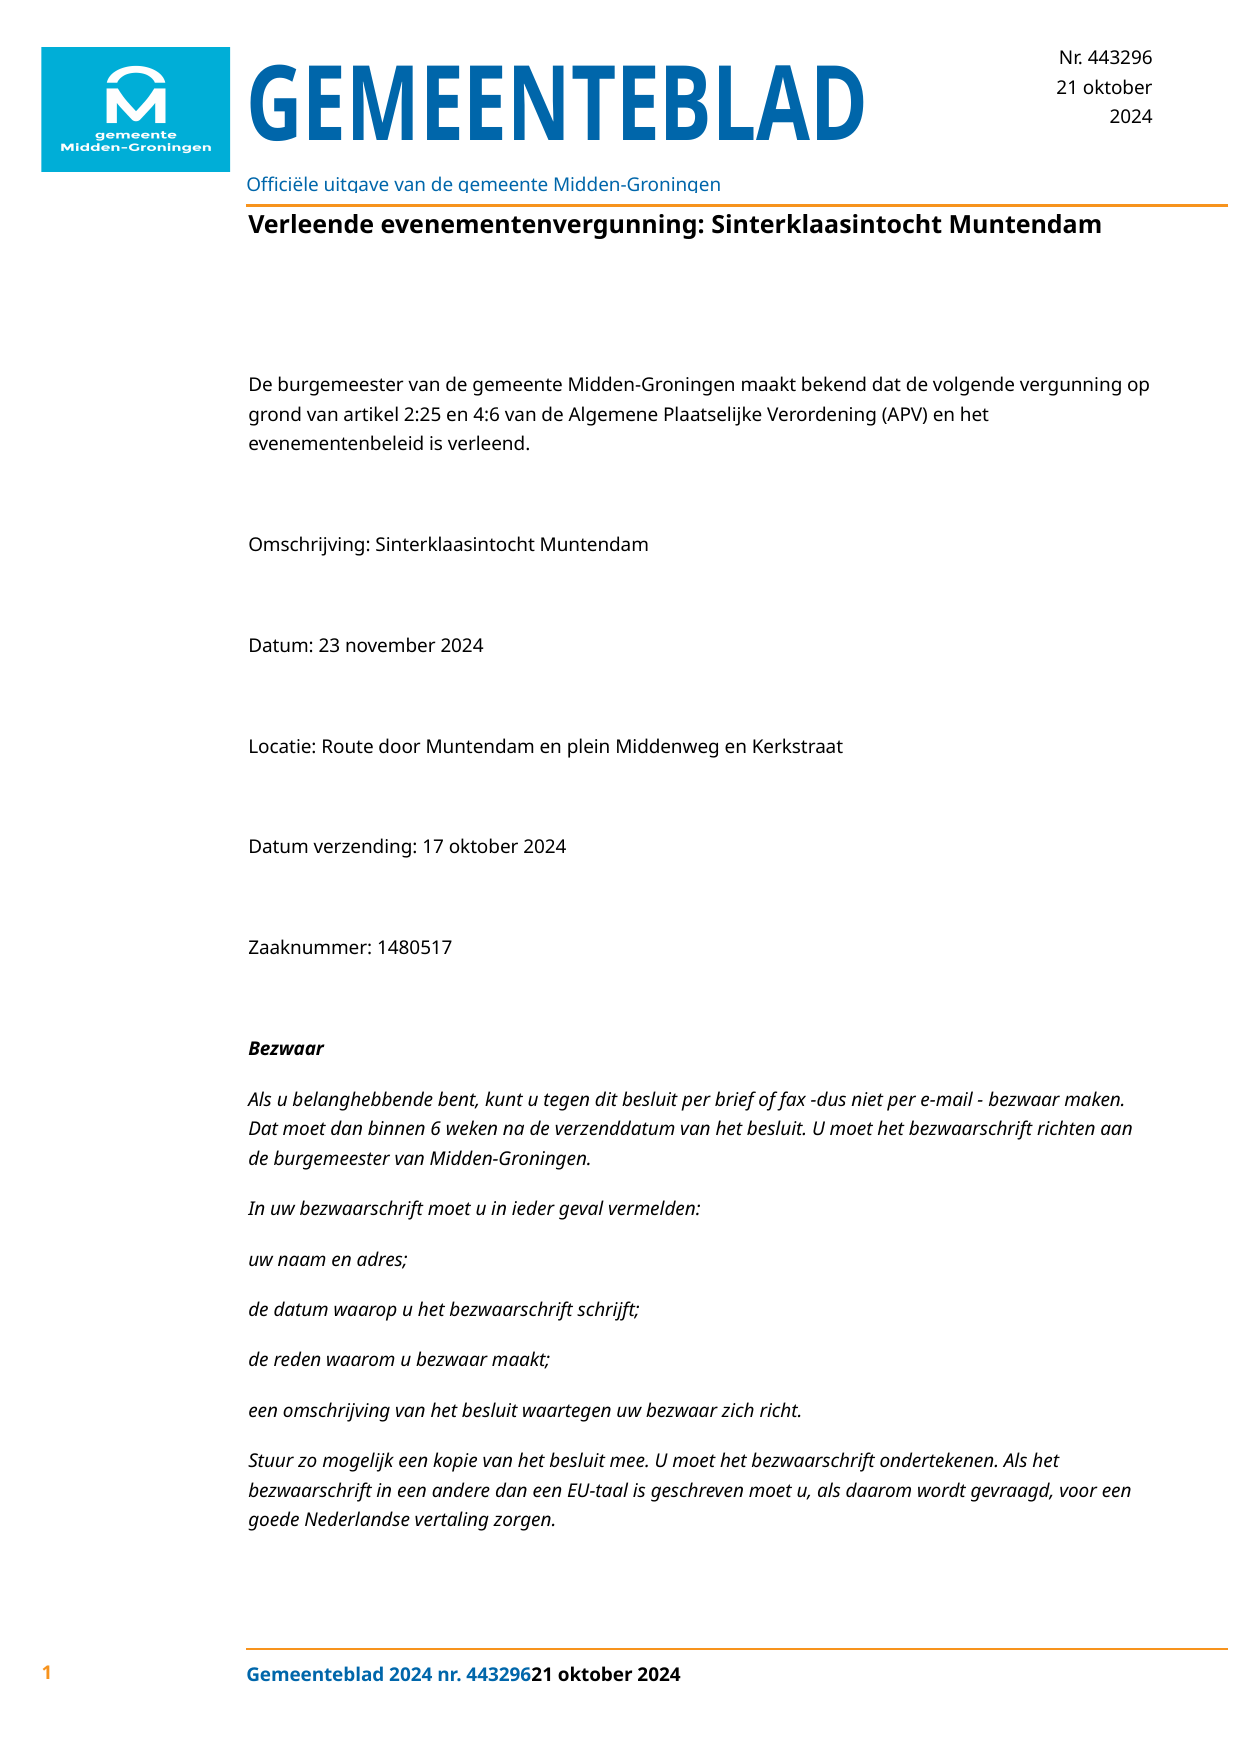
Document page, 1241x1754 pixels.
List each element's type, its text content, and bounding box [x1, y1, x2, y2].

text uw naam en adres; [248, 1246, 1152, 1271]
text Bezwaar [248, 1035, 1152, 1061]
text De burgemeester van de gemeente Midden-Groningen maakt bekend dat de volgende vergunning op grond van artikel 2:25 en 4:6 van de Algemene Plaatselijke Verordening (APV) en het evenementenbeleid is verleend. [248, 371, 1152, 456]
picture [107, 89, 165, 122]
text Als u belanghebbende bent, kunt u tegen dit besluit per brief of fax -dus niet per e-mail - bezwaar maken. Dat moet dan binnen 6 weken na de verzenddatum van het besluit. U moet het bezwaarschrift richten aan de burgemeester van Midden-Groningen. [248, 1086, 1152, 1171]
text Datum: 23 november 2024 [248, 632, 1152, 658]
text Locatie: Route door Muntendam en plein Middenweg en Kerkstraat [248, 733, 1152, 758]
text Omschrijving: Sinterklaasintocht Muntendam [248, 531, 1152, 557]
text Stuur zo mogelijk een kopie van het besluit mee. U moet het bezwaarschrift ondertekenen. Als het bezwaarschrift in een andere dan een EU-taal is geschreven moet u, als daarom wordt gevraagd, voor een goede Nederlandse vertaling zorgen. [248, 1447, 1152, 1532]
text de datum waarop u het bezwaarschrift schrijft; [248, 1296, 1152, 1322]
text Datum verzending: 17 oktober 2024 [248, 834, 1152, 859]
text een omschrijving van het besluit waartegen uw bezwaar zich richt. [248, 1397, 1152, 1423]
picture [184, 146, 190, 153]
text Zaaknummer: 1480517 [248, 934, 1152, 960]
text In uw bezwaarschrift moet u in ieder geval vermelden: [248, 1195, 1152, 1221]
text de reden waarom u bezwaar maakt; [248, 1347, 1152, 1372]
picture [108, 66, 164, 82]
text Verleende evenementenvergunning: Sinterklaasintocht Muntendam [248, 207, 1152, 241]
